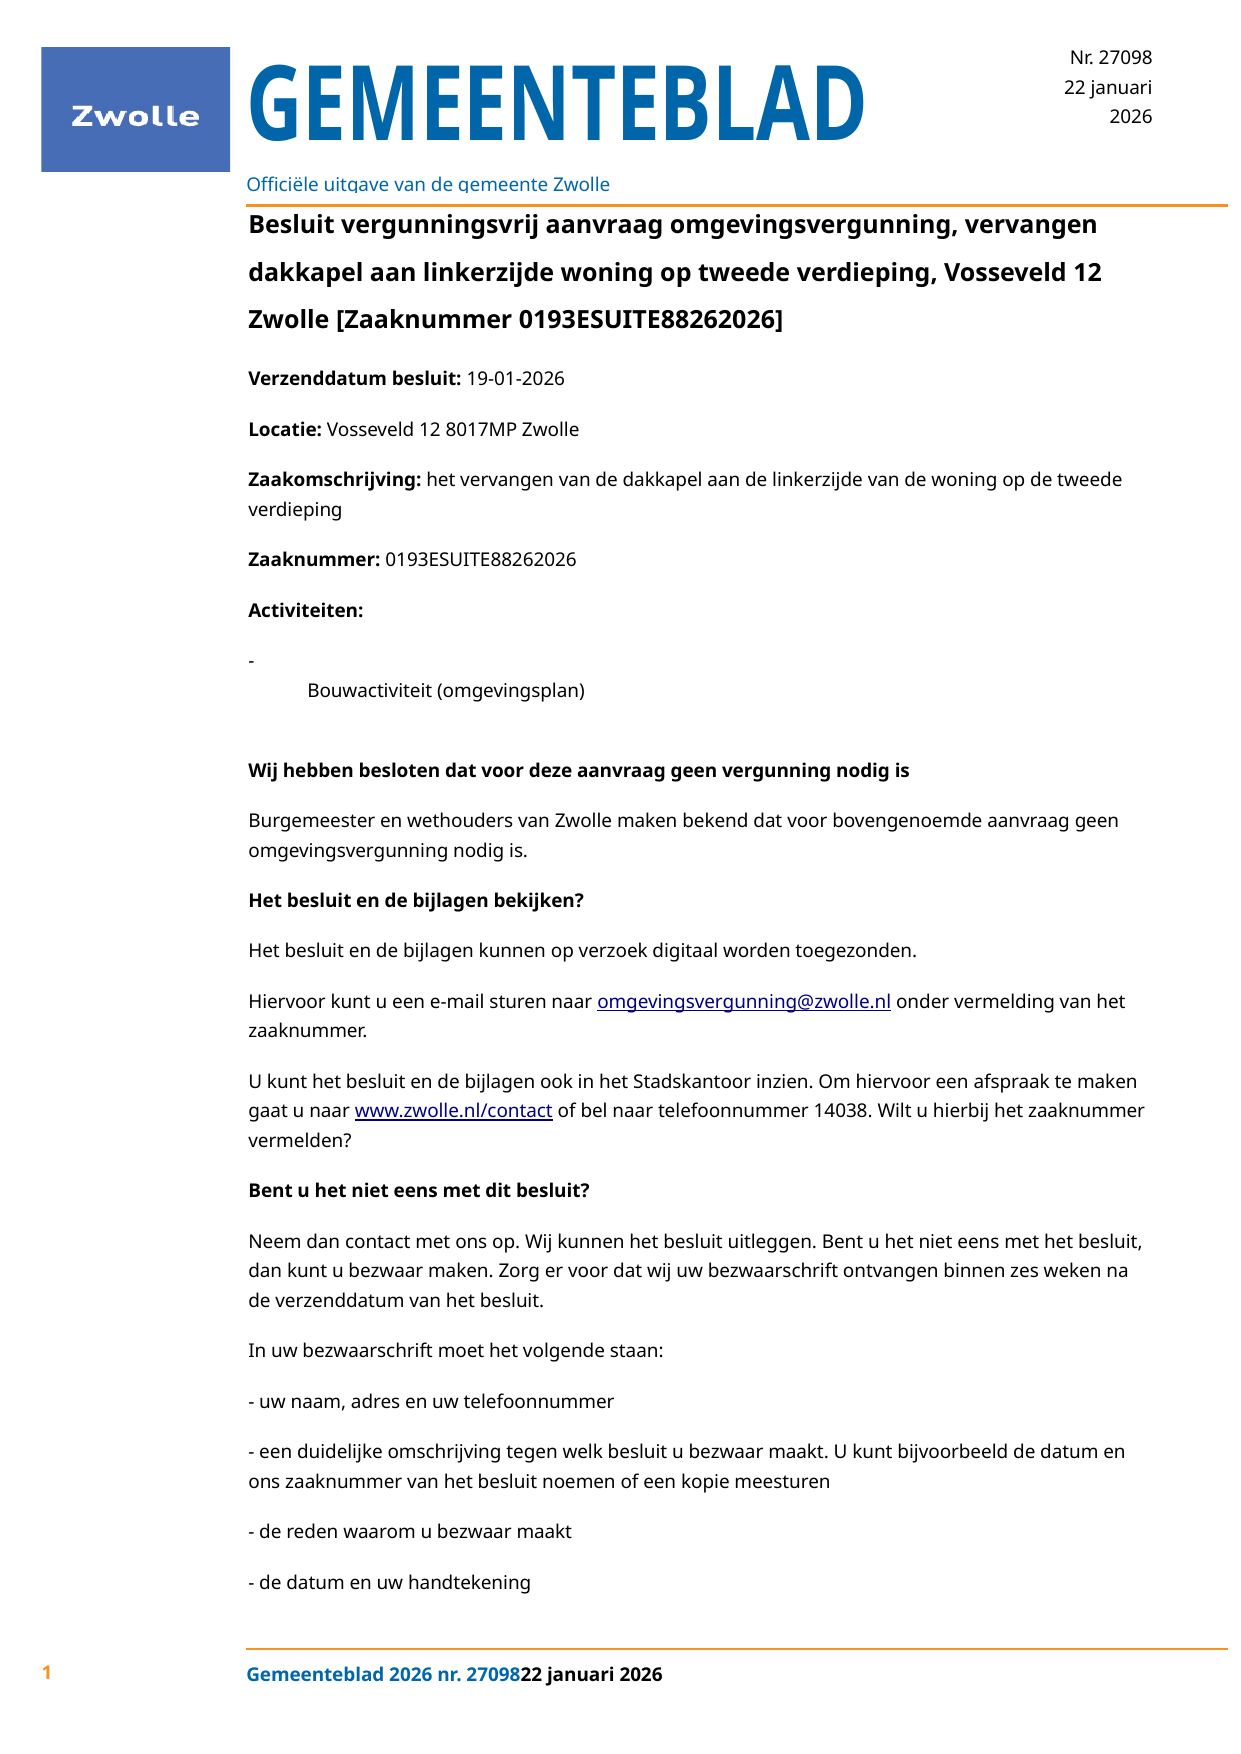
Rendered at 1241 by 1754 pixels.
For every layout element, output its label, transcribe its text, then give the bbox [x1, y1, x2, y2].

text - de datum en uw handtekening [248, 1569, 1152, 1594]
text - de reden waarom u bezwaar maakt [248, 1518, 1152, 1544]
text Zaakomschrijving: het vervangen van de dakkapel aan de linkerzijde van de woning op de tweede verdieping [248, 466, 1152, 522]
text Verzenddatum besluit: 19-01-2026 [248, 366, 1152, 391]
picture [41, 47, 231, 172]
text Het besluit en de bijlagen kunnen op verzoek digitaal worden toegezonden. [248, 938, 1152, 963]
text In uw bezwaarschrift moet het volgende staan: [248, 1338, 1152, 1363]
text Hiervoor kunt u een e-mail sturen naar omgevingsvergunning@zwolle.nl onder vermelding van het zaaknummer. [248, 988, 1152, 1043]
text Het besluit en de bijlagen bekijken? [248, 887, 1152, 913]
text - uw naam, adres en uw telefoonnummer [248, 1388, 1152, 1414]
list Bouwactiviteit (omgevingsplan) [248, 677, 1152, 702]
text Besluit vergunningsvrij aanvraag omgevingsvergunning, vervangen dakkapel aan linkerzijde woning op tweede verdieping, Vosseveld 12 Zwolle [Zaaknummer 0193ESUITE88262026] [248, 207, 1152, 336]
text - een duidelijke omschrijving tegen welk besluit u bezwaar maakt. U kunt bijvoorbeeld de datum en ons zaaknummer van het besluit noemen of een kopie meesturen [248, 1438, 1152, 1494]
text Zaaknummer: 0193ESUITE88262026 [248, 546, 1152, 572]
text Locatie: Vosseveld 12 8017MP Zwolle [248, 416, 1152, 442]
text Wij hebben besloten dat voor deze aanvraag geen vergunning nodig is [248, 757, 1152, 782]
text Burgemeester en wethouders van Zwolle maken bekend dat voor bovengenoemde aanvraag geen omgevingsvergunning nodig is. [248, 807, 1152, 862]
text Activiteiten: [248, 597, 1152, 622]
text Bent u het niet eens met dit besluit? [248, 1178, 1152, 1203]
text U kunt het besluit en de bijlagen ook in het Stadskantoor inzien. Om hiervoor een afspraak te maken gaat u naar www.zwolle.nl/contact of bel naar telefoonnummer 14038. Wilt u hierbij het zaaknummer vermelden? [248, 1068, 1152, 1153]
text Neem dan contact met ons op. Wij kunnen het besluit uitleggen. Bent u het niet eens met het besluit, dan kunt u bezwaar maken. Zorg er voor dat wij uw bezwaarschrift ontvangen binnen zes weken na de verzenddatum van het besluit. [248, 1228, 1152, 1313]
